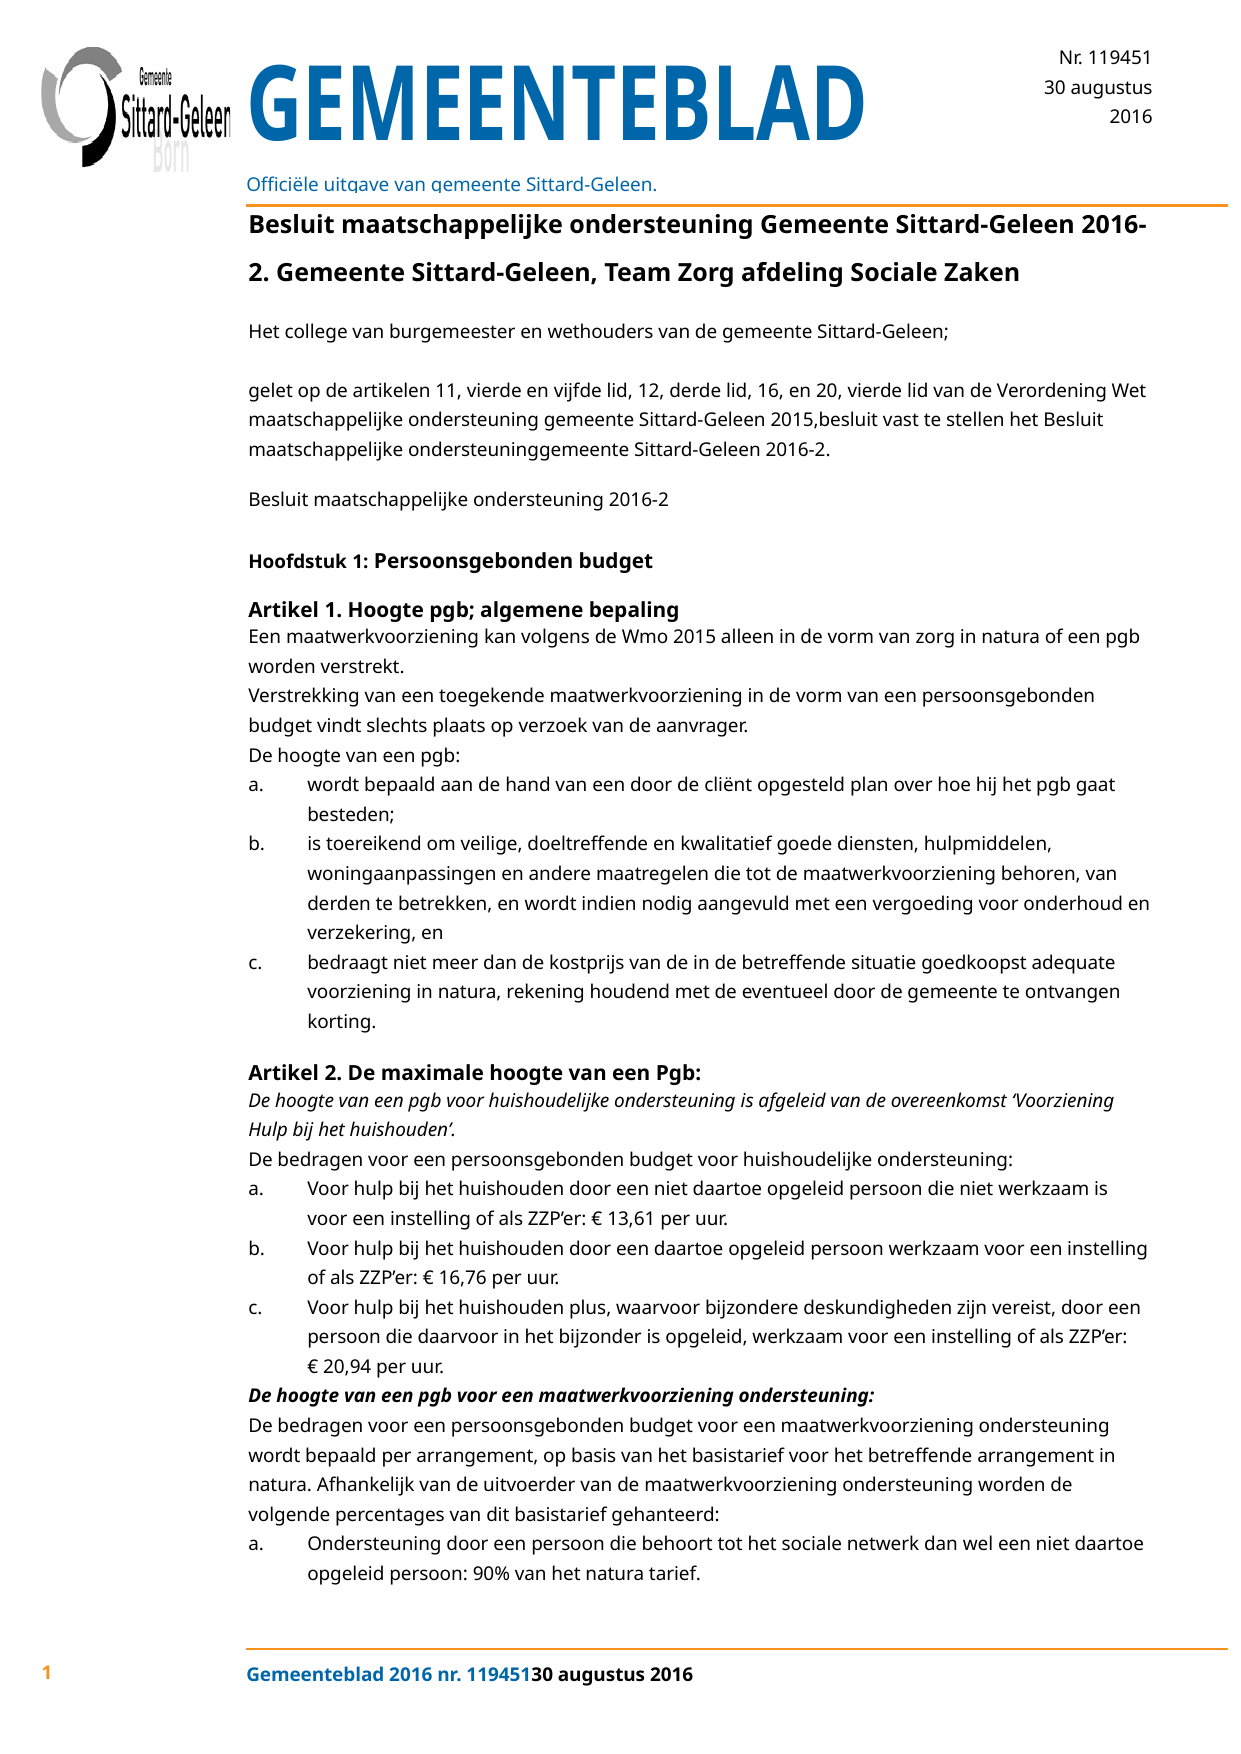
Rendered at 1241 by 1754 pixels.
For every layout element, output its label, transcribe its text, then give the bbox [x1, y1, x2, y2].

text Het college van burgemeester en wethouders van de gemeente Sittard-Geleen; [248, 318, 1152, 344]
list Voor hulp bij het huishouden plus, waarvoor bijzondere deskundigheden zijn vereist, door een persoon die daarvoor in het bijzonder is opgeleid, werkzaam voor een instelling of als ZZP’er: € 20,94 per uur. [248, 1294, 1152, 1379]
list is toereikend om veilige, doeltreffende en kwalitatief goede diensten, hulpmiddelen, woningaanpassingen en andere maatregelen die tot de maatwerkvoorziening behoren, van derden te betrekken, en wordt indien nodig aangevuld met een vergoeding voor onderhoud en verzekering, en [248, 831, 1152, 945]
text De hoogte van een pgb voor een maatwerkvoorziening ondersteuning: [248, 1383, 1152, 1408]
picture [41, 47, 231, 172]
list Voor hulp bij het huishouden door een niet daartoe opgeleid persoon die niet werkzaam is voor een instelling of als ZZP’er: € 13,61 per uur. [248, 1176, 1152, 1231]
text gelet op de artikelen 11, vierde en vijfde lid, 12, derde lid, 16, en 20, vierde lid van de Verordening Wet maatschappelijke ondersteuning gemeente Sittard-Geleen 2015,besluit vast te stellen het Besluit maatschappelijke ondersteuninggemeente Sittard-Geleen 2016-2. [248, 377, 1152, 462]
text Verstrekking van een toegekende maatwerkvoorziening in de vorm van een persoonsgebonden budget vindt slechts plaats op verzoek van de aanvrager. [248, 683, 1152, 738]
text Besluit maatschappelijke ondersteuning Gemeente Sittard-Geleen 2016-2. Gemeente Sittard-Geleen, Team Zorg afdeling Sociale Zaken [248, 207, 1152, 288]
text De bedragen voor een persoonsgebonden budget voor huishoudelijke ondersteuning: [248, 1146, 1152, 1172]
text Artikel 1. Hoogte pgb; algemene bepaling [248, 595, 1152, 623]
text Besluit maatschappelijke ondersteuning 2016-2 [248, 487, 1152, 512]
text De bedragen voor een persoonsgebonden budget voor een maatwerkvoorziening ondersteuning wordt bepaald per arrangement, op basis van het basistarief voor het betreffende arrangement in natura. Afhankelijk van de uitvoerder van de maatwerkvoorziening ondersteuning worden de volgende percentages van dit basistarief gehanteerd: [248, 1412, 1152, 1527]
list bedraagt niet meer dan de kostprijs van de in de betreffende situatie goedkoopst adequate voorziening in natura, rekening houdend met de eventueel door de gemeente te ontvangen korting. [248, 949, 1152, 1034]
text Een maatwerkvoorziening kan volgens de Wmo 2015 alleen in de vorm van zorg in natura of een pgb worden verstrekt. [248, 623, 1152, 679]
list Ondersteuning door een persoon die behoort tot het sociale netwerk dan wel een niet daartoe opgeleid persoon: 90% van het natura tarief. [248, 1531, 1152, 1586]
list Voor hulp bij het huishouden door een daartoe opgeleid persoon werkzaam voor een instelling of als ZZP’er: € 16,76 per uur. [248, 1235, 1152, 1290]
text Artikel 2. De maximale hoogte van een Pgb: [248, 1058, 1152, 1087]
text Hoofdstuk 1: Persoonsgebonden budget [248, 546, 1152, 574]
text De hoogte van een pgb voor huishoudelijke ondersteuning is afgeleid van de overeenkomst ‘Voorziening Hulp bij het huishouden’. [248, 1087, 1152, 1142]
list wordt bepaald aan de hand van een door de cliënt opgesteld plan over hoe hij het pgb gaat besteden; [248, 771, 1152, 827]
text De hoogte van een pgb: [248, 742, 1152, 767]
